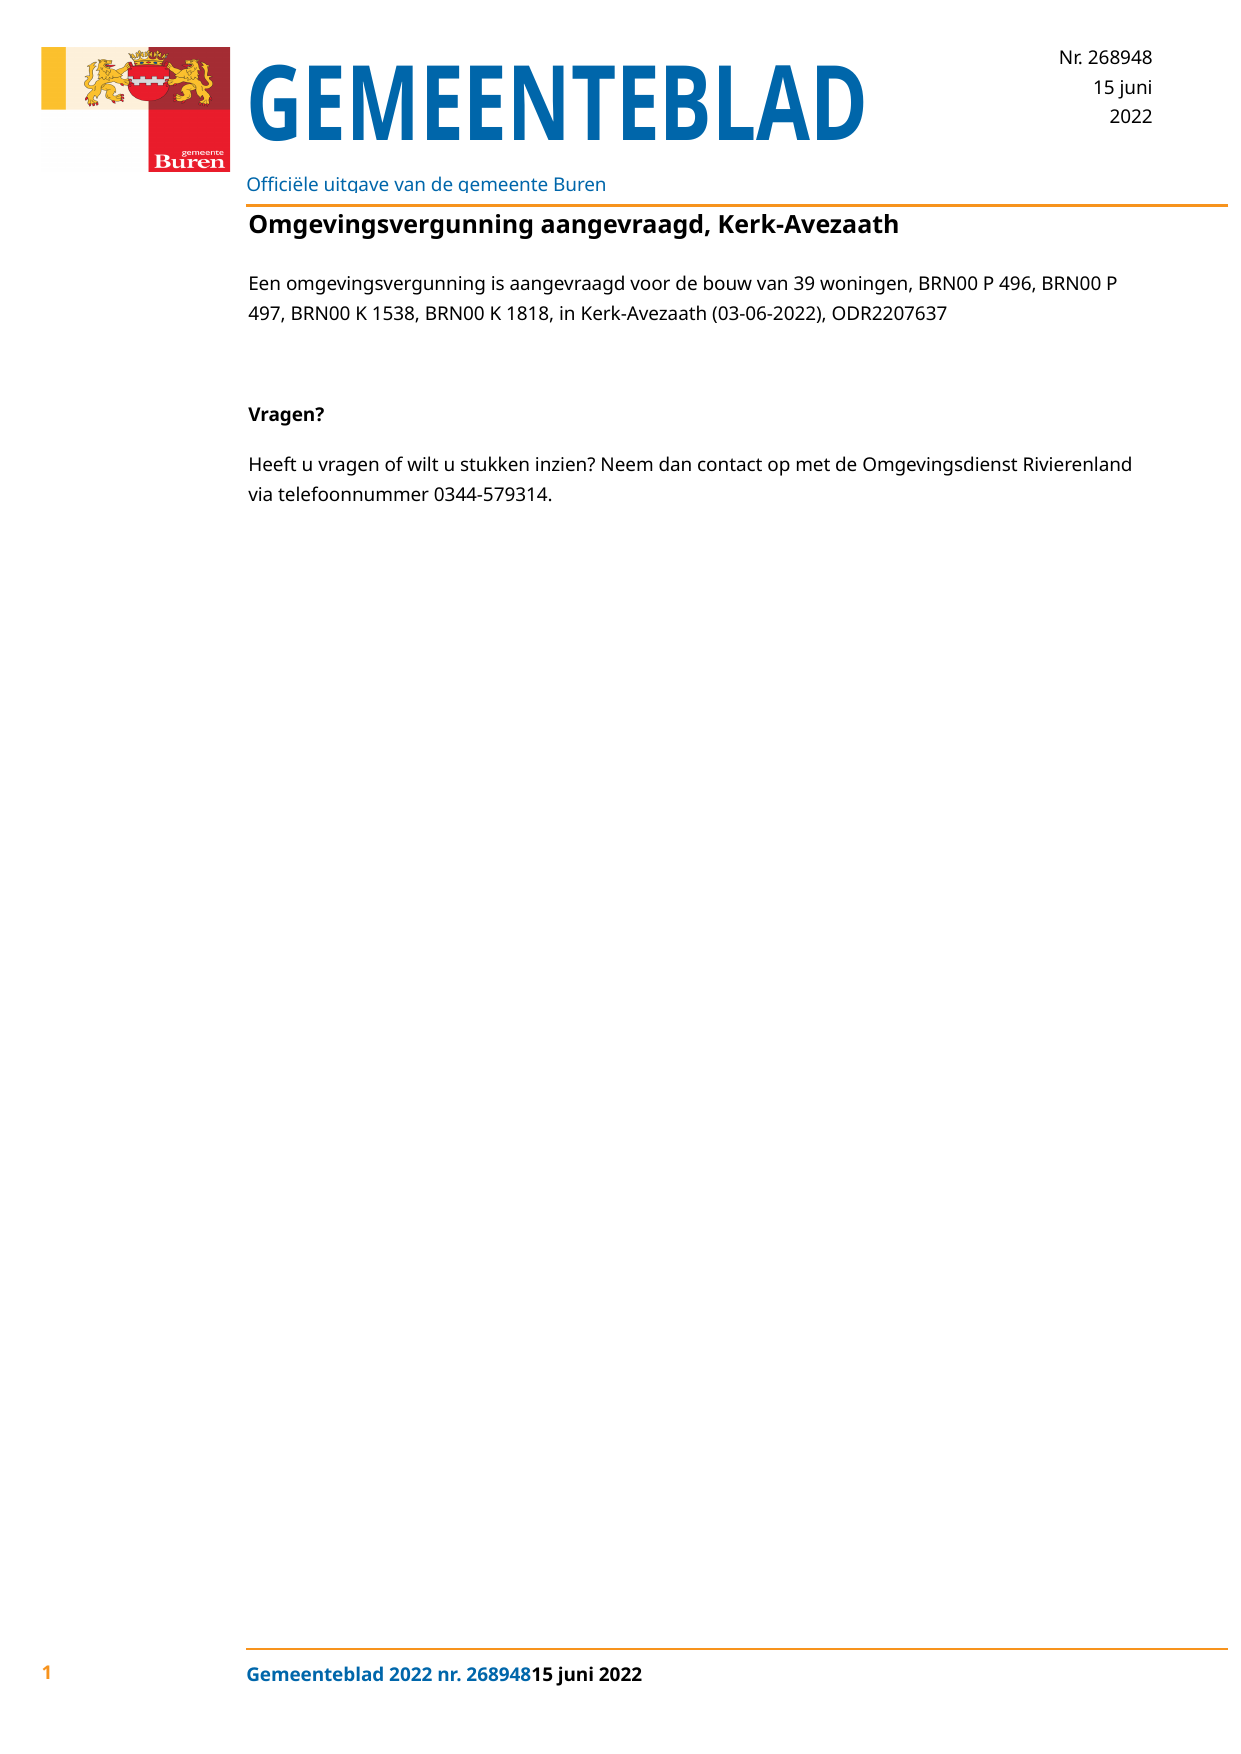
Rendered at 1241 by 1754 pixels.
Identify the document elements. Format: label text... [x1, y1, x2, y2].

text Omgevingsvergunning aangevraagd, Kerk-Avezaath [248, 207, 1152, 241]
text Heeft u vragen of wilt u stukken inzien? Neem dan contact op met de Omgevingsdienst Rivierenland via telefoonnummer 0344-579314. [248, 451, 1152, 506]
text Een omgevingsvergunning is aangevraagd voor de bouw van 39 woningen, BRN00 P 496, BRN00 P 497, BRN00 K 1538, BRN00 K 1818, in Kerk-Avezaath (03-06-2022), ODR2207637 [248, 270, 1152, 326]
picture [41, 47, 231, 172]
text Vragen? [248, 401, 1152, 426]
